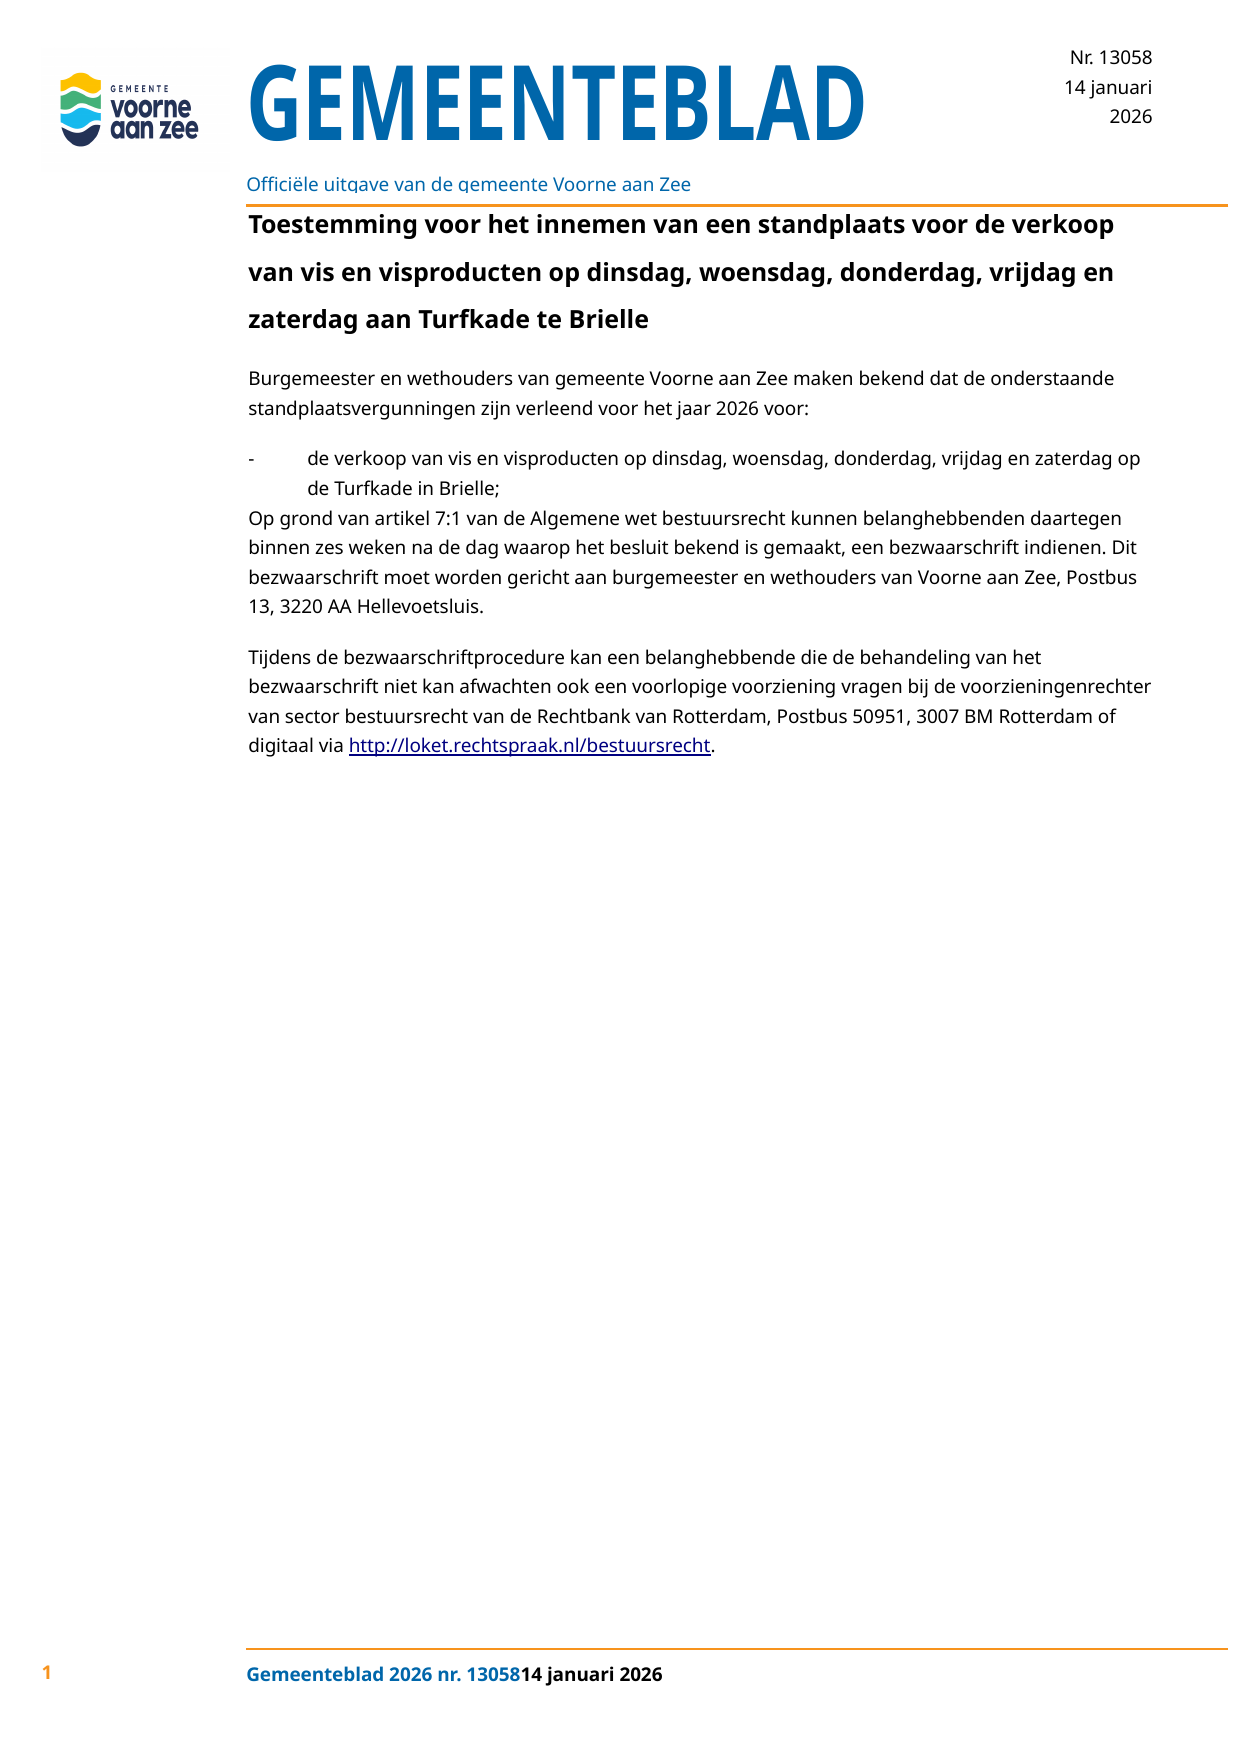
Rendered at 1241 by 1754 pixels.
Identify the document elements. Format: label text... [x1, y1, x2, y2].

text Toestemming voor het innemen van een standplaats voor de verkoop van vis en visproducten op dinsdag, woensdag, donderdag, vrijdag en zaterdag aan Turfkade te Brielle [248, 207, 1152, 336]
text Tijdens de bezwaarschriftprocedure kan een belanghebbende die de behandeling van het bezwaarschrift niet kan afwachten ook een voorlopige voorziening vragen bij de voorzieningenrechter van sector bestuursrecht van de Rechtbank van Rotterdam, Postbus 50951, 3007 BM Rotterdam of digitaal via http://loket.rechtspraak.nl/bestuursrecht. [248, 644, 1152, 758]
text Op grond van artikel 7:1 van de Algemene wet bestuursrecht kunnen belanghebbenden daartegen binnen zes weken na de dag waarop het besluit bekend is gemaakt, een bezwaarschrift indienen. Dit bezwaarschrift moet worden gericht aan burgemeester en wethouders van Voorne aan Zee, Postbus 13, 3220 AA Hellevoetsluis. [248, 505, 1152, 619]
picture [41, 47, 231, 172]
text Burgemeester en wethouders van gemeente Voorne aan Zee maken bekend dat de onderstaande standplaatsvergunningen zijn verleend voor het jaar 2026 voor: [248, 366, 1152, 421]
list de verkoop van vis en visproducten op dinsdag, woensdag, donderdag, vrijdag en zaterdag op de Turfkade in Brielle; [248, 446, 1152, 501]
